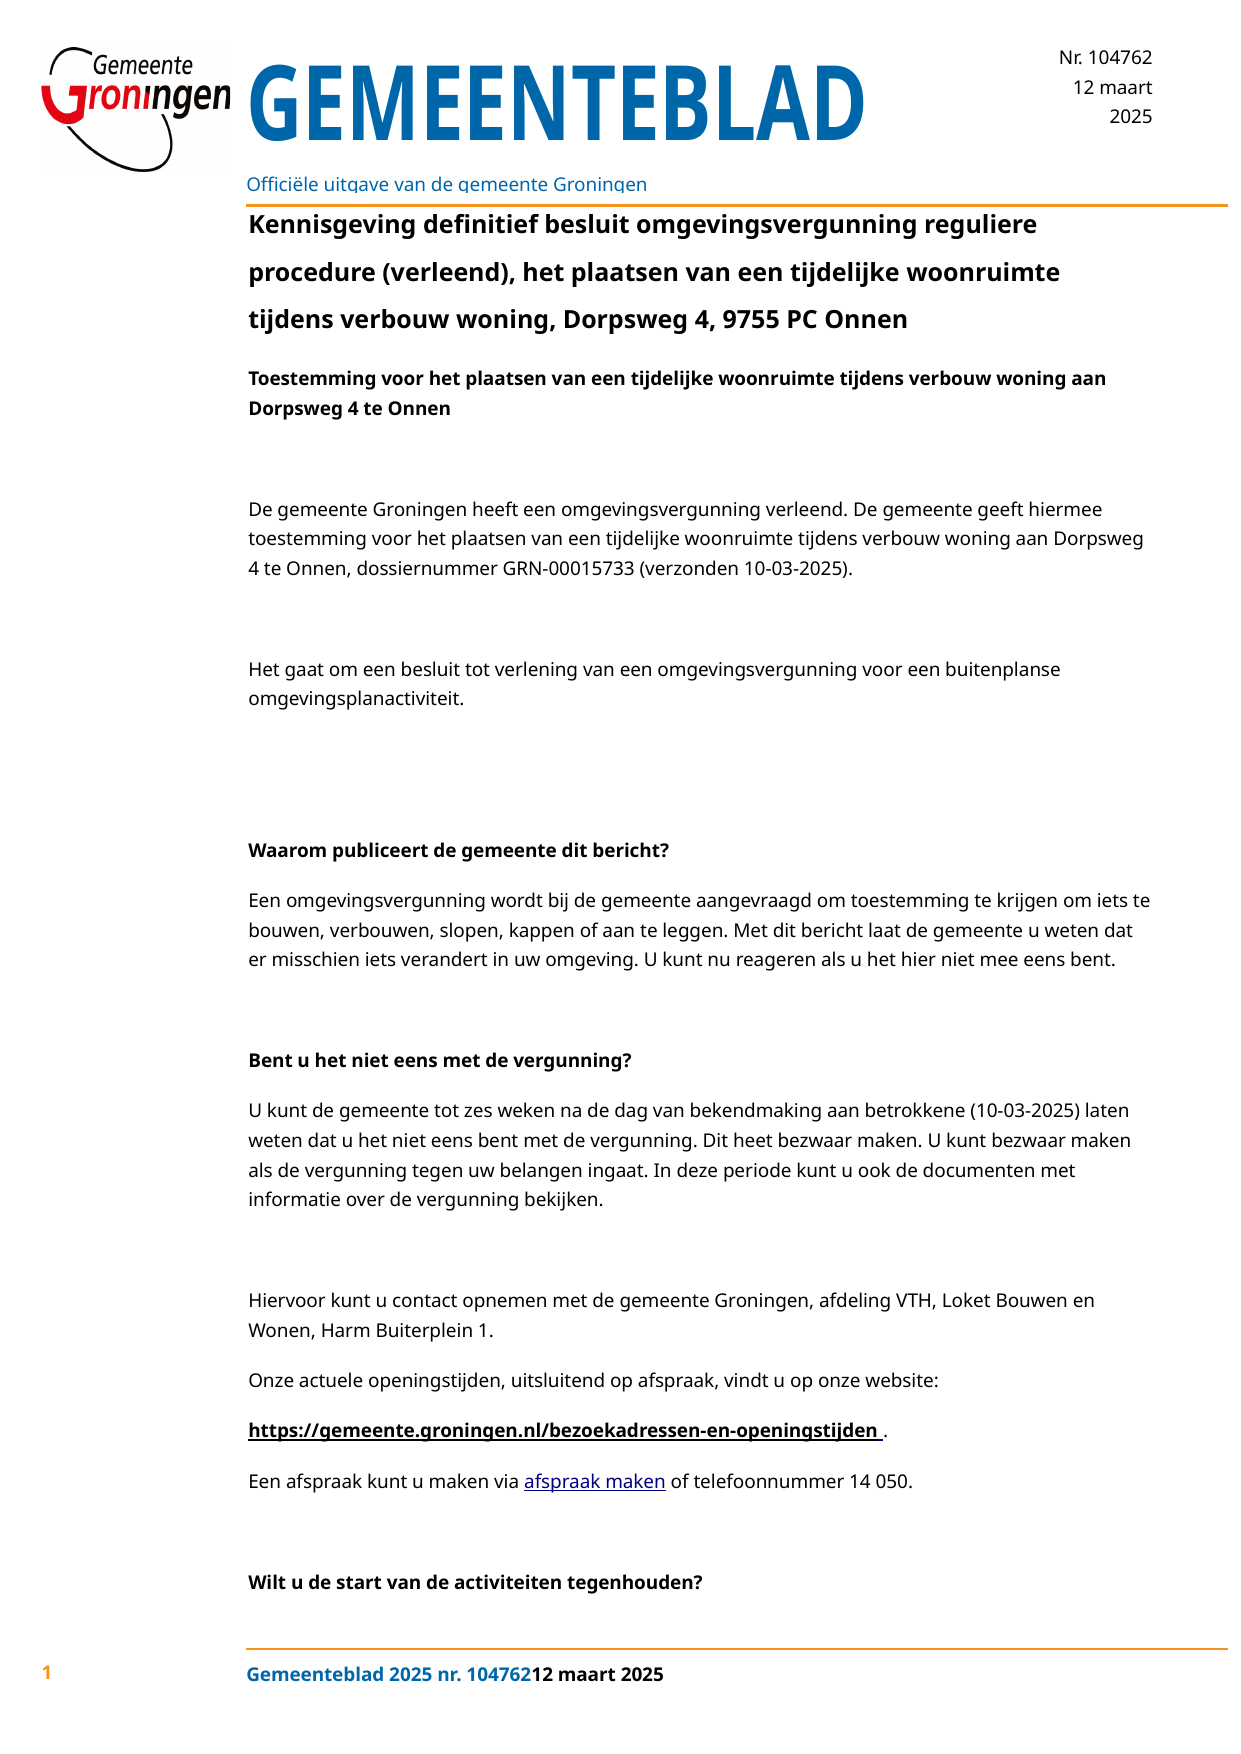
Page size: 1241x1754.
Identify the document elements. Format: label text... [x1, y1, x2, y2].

text U kunt de gemeente tot zes weken na de dag van bekendmaking aan betrokkene (10-03-2025) laten weten dat u het niet eens bent met de vergunning. Dit heet bezwaar maken. U kunt bezwaar maken als de vergunning tegen uw belangen ingaat. In deze periode kunt u ook de documenten met informatie over de vergunning bekijken. [248, 1098, 1152, 1212]
text Het gaat om een besluit tot verlening van een omgevingsvergunning voor een buitenplanse omgevingsplanactiviteit. [248, 656, 1152, 711]
text Waarom publiceert de gemeente dit bericht? [248, 837, 1152, 862]
text Een omgevingsvergunning wordt bij de gemeente aangevraagd om toestemming te krijgen om iets te bouwen, verbouwen, slopen, kappen of aan te leggen. Met dit bericht laat de gemeente u weten dat er misschien iets verandert in uw omgeving. U kunt nu reageren als u het hier niet mee eens bent. [248, 887, 1152, 972]
text Bent u het niet eens met de vergunning? [248, 1047, 1152, 1073]
text Een afspraak kunt u maken via afspraak maken of telefoonnummer 14 050. [248, 1468, 1152, 1494]
text Wilt u de start van de activiteiten tegenhouden? [248, 1569, 1152, 1594]
picture [41, 47, 231, 172]
text Toestemming voor het plaatsen van een tijdelijke woonruimte tijdens verbouw woning aan Dorpsweg 4 te Onnen [248, 366, 1152, 421]
text Onze actuele openingstijden, uitsluitend op afspraak, vindt u op onze website: [248, 1367, 1152, 1393]
text De gemeente Groningen heeft een omgevingsvergunning verleend. De gemeente geeft hiermee toestemming voor het plaatsen van een tijdelijke woonruimte tijdens verbouw woning aan Dorpsweg 4 te Onnen, dossiernummer GRN-00015733 (verzonden 10-03-2025). [248, 496, 1152, 581]
text https://gemeente.groningen.nl/bezoekadressen-en-openingstijden . [248, 1418, 1152, 1443]
text Kennisgeving definitief besluit omgevingsvergunning reguliere procedure (verleend), het plaatsen van een tijdelijke woonruimte tijdens verbouw woning, Dorpsweg 4, 9755 PC Onnen [248, 207, 1152, 336]
text Hiervoor kunt u contact opnemen met de gemeente Groningen, afdeling VTH, Loket Bouwen en Wonen, Harm Buiterplein 1. [248, 1287, 1152, 1342]
